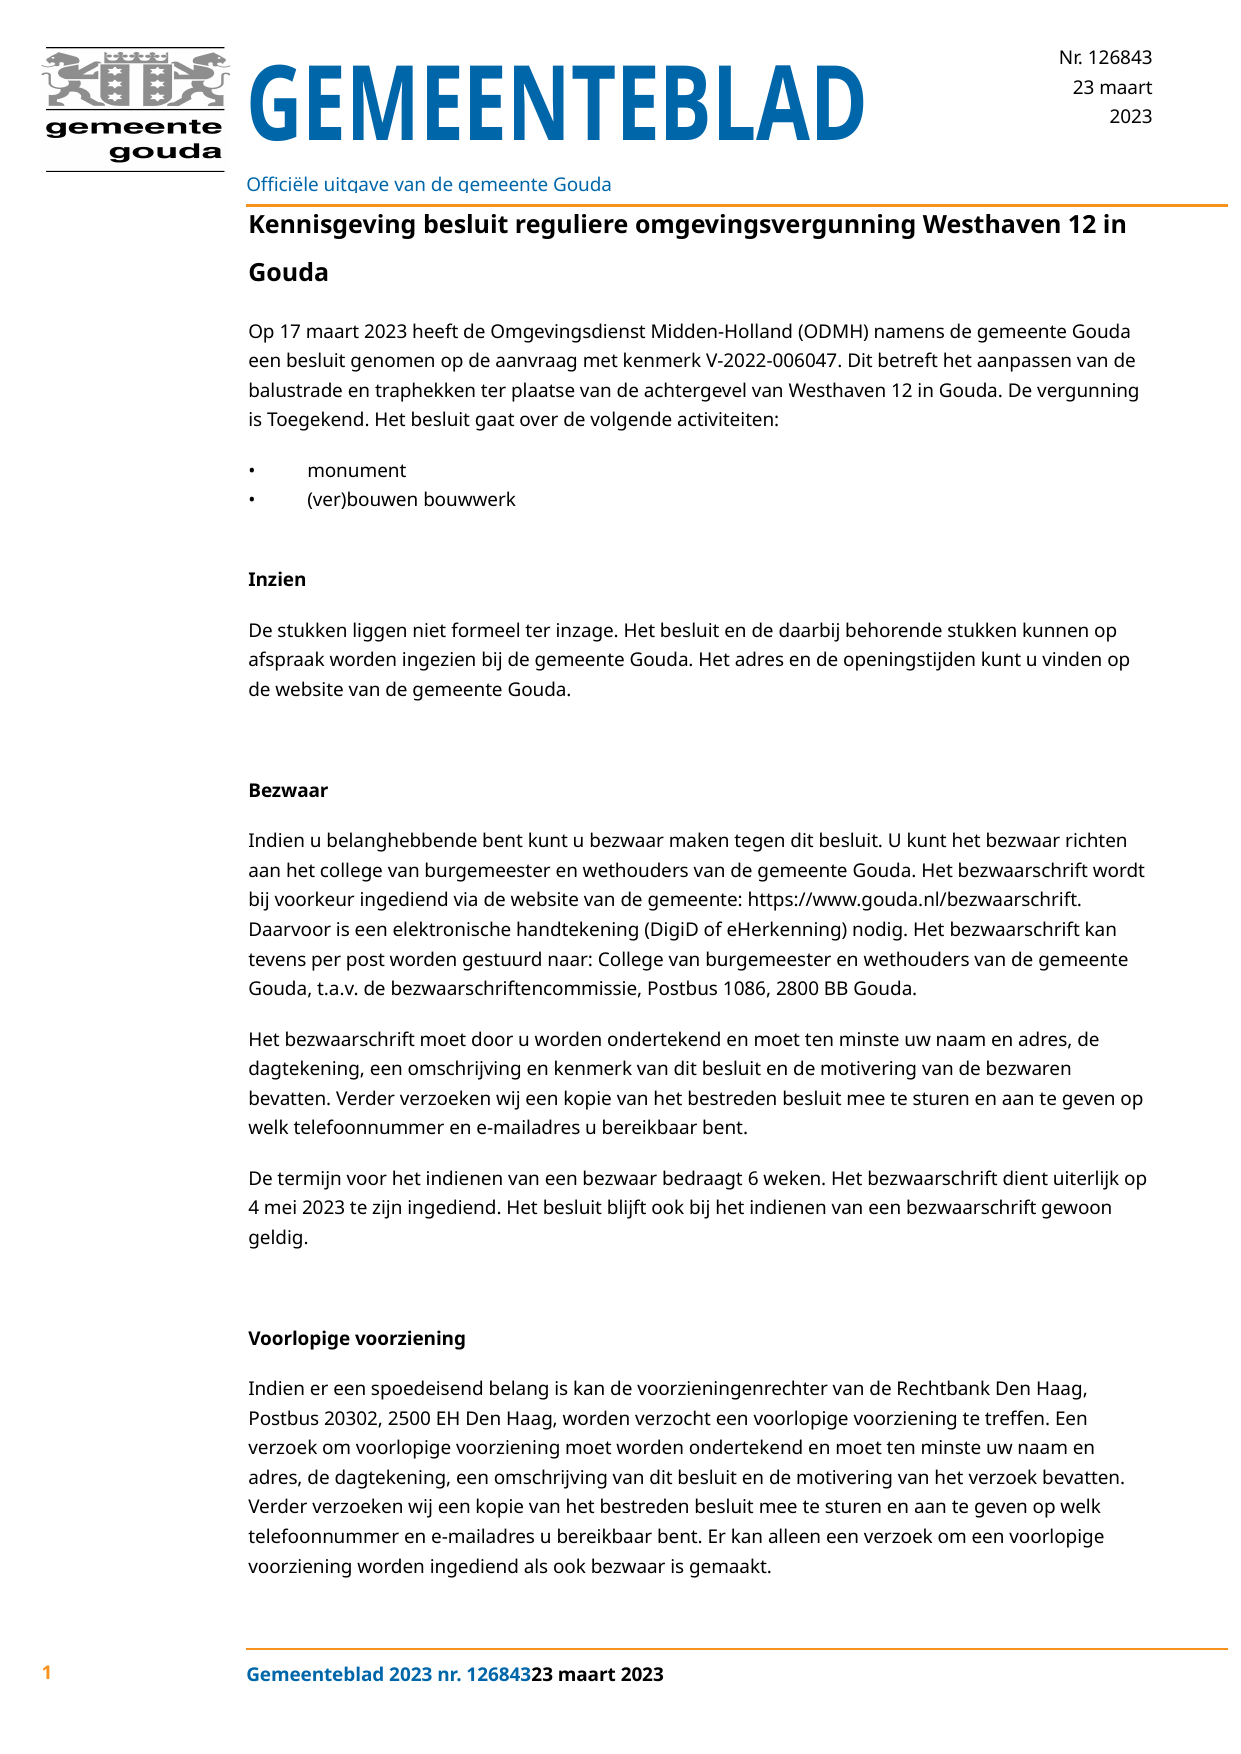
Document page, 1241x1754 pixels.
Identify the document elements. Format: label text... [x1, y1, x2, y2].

picture [41, 47, 231, 172]
text Indien er een spoedeisend belang is kan de voorzieningenrechter van de Rechtbank Den Haag, Postbus 20302, 2500 EH Den Haag, worden verzocht een voorlopige voorziening te treffen. Een verzoek om voorlopige voorziening moet worden ondertekend en moet ten minste uw naam en adres, de dagtekening, een omschrijving van dit besluit en de motivering van het verzoek bevatten. Verder verzoeken wij een kopie van het bestreden besluit mee te sturen en aan te geven op welk telefoonnummer en e-mailadres u bereikbaar bent. Er kan alleen een verzoek om een voorlopige voorziening worden ingediend als ook bezwaar is gemaakt. [248, 1375, 1152, 1579]
text Op 17 maart 2023 heeft de Omgevingsdienst Midden-Holland (ODMH) namens de gemeente Gouda een besluit genomen op de aanvraag met kenmerk V-2022-006047. Dit betreft het aanpassen van de balustrade en traphekken ter plaatse van de achtergevel van Westhaven 12 in Gouda. De vergunning is Toegekend. Het besluit gaat over de volgende activiteiten: [248, 318, 1152, 432]
text Bezwaar [248, 777, 1152, 803]
text Kennisgeving besluit reguliere omgevingsvergunning Westhaven 12 in Gouda [248, 207, 1152, 288]
text De stukken liggen niet formeel ter inzage. Het besluit en de daarbij behorende stukken kunnen op afspraak worden ingezien bij de gemeente Gouda. Het adres en de openingstijden kunt u vinden op de website van de gemeente Gouda. [248, 617, 1152, 702]
text Het bezwaarschrift moet door u worden ondertekend en moet ten minste uw naam en adres, de dagtekening, een omschrijving en kenmerk van dit besluit en de motivering van de bezwaren bevatten. Verder verzoeken wij een kopie van het bestreden besluit mee te sturen en aan te geven op welk telefoonnummer en e-mailadres u bereikbaar bent. [248, 1026, 1152, 1140]
text Indien u belanghebbende bent kunt u bezwaar maken tegen dit besluit. U kunt het bezwaar richten aan het college van burgemeester en wethouders van de gemeente Gouda. Het bezwaarschrift wordt bij voorkeur ingediend via de website van de gemeente: https://www.gouda.nl/bezwaarschrift. Daarvoor is een elektronische handtekening (DigiD of eHerkenning) nodig. Het bezwaarschrift kan tevens per post worden gestuurd naar: College van burgemeester en wethouders van de gemeente Gouda, t.a.v. de bezwaarschriftencommissie, Postbus 1086, 2800 BB Gouda. [248, 827, 1152, 1001]
list monument [248, 457, 1152, 483]
list (ver)bouwen bouwwerk [248, 487, 1152, 512]
text Inzien [248, 567, 1152, 592]
text De termijn voor het indienen van een bezwaar bedraagt 6 weken. Het bezwaarschrift dient uiterlijk op 4 mei 2023 te zijn ingediend. Het besluit blijft ook bij het indienen van een bezwaarschrift gewoon geldig. [248, 1165, 1152, 1250]
text Voorlopige voorziening [248, 1325, 1152, 1351]
